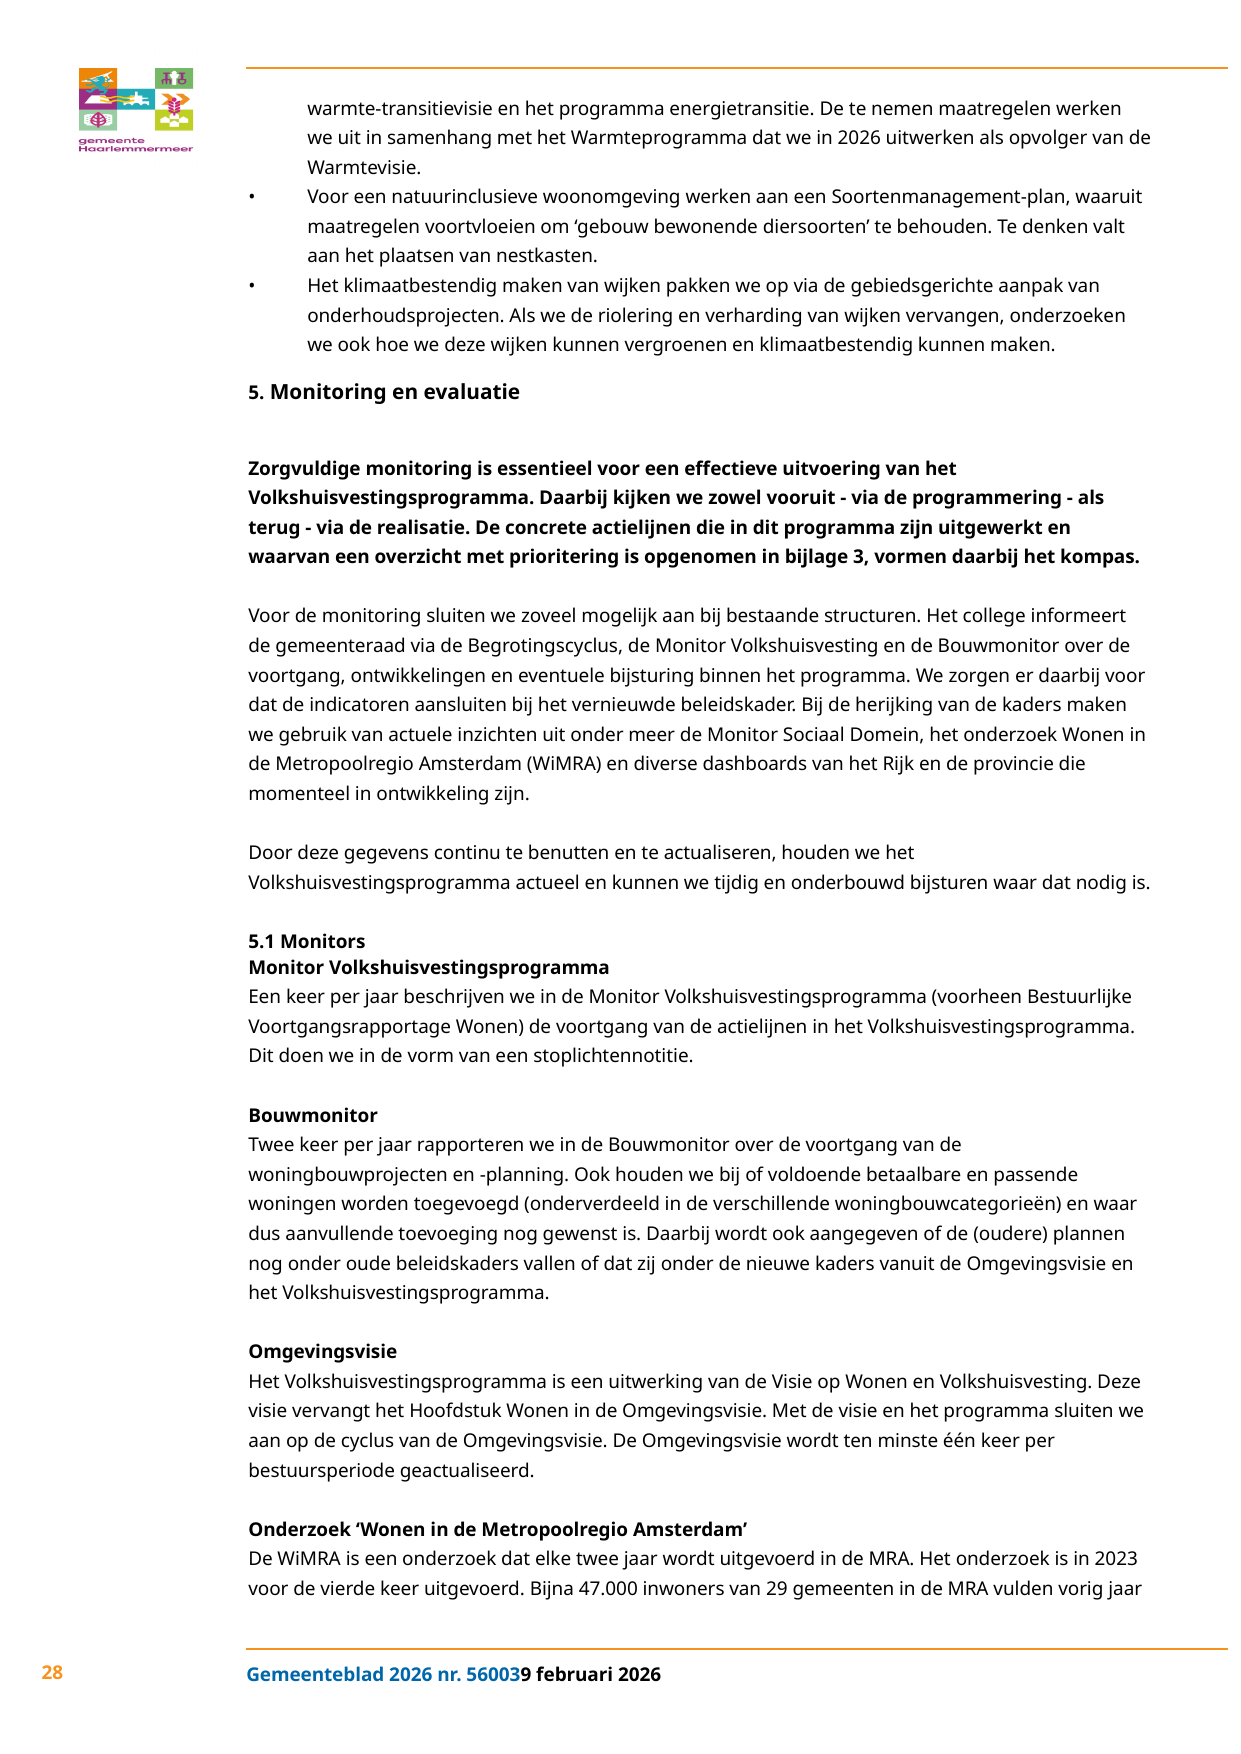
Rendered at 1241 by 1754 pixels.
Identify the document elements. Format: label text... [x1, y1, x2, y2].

picture [41, 47, 231, 172]
text Bouwmonitor [248, 1102, 1152, 1127]
text 5. Monitoring en evaluatie [248, 377, 1152, 406]
text 5.1 Monitors [248, 928, 1152, 954]
text Het Volkshuisvestingsprogramma is een uitwerking van de Visie op Wonen en Volkshuisvesting. Deze visie vervangt het Hoofdstuk Wonen in de Omgevingsvisie. Met de visie en het programma sluiten we aan op de cyclus van de Omgevingsvisie. De Omgevingsvisie wordt ten minste één keer per bestuursperiode geactualiseerd. [248, 1368, 1152, 1482]
list warmte-transitievisie en het programma energietransitie. De te nemen maatregelen werken we uit in samenhang met het Warmteprogramma dat we in 2026 uitwerken als opvolger van de Warmtevisie. [248, 95, 1152, 180]
text De WiMRA is een onderzoek dat elke twee jaar wordt uitgevoerd in de MRA. Het onderzoek is in 2023 voor de vierde keer uitgevoerd. Bijna 47.000 inwoners van 29 gemeenten in de MRA vulden vorig jaar [248, 1546, 1152, 1601]
text Een keer per jaar beschrijven we in de Monitor Volkshuisvestingsprogramma (voorheen Bestuurlijke Voortgangsrapportage Wonen) de voortgang van de actielijnen in het Volkshuisvestingsprogramma. Dit doen we in de vorm van een stoplichtennotitie. [248, 983, 1152, 1068]
text Monitor Volkshuisvestingsprogramma [248, 954, 1152, 979]
text Zorgvuldige monitoring is essentieel voor een effectieve uitvoering van het Volkshuisvestingsprogramma. Daarbij kijken we zowel vooruit - via de programmering - als terug - via de realisatie. De concrete actielijnen die in dit programma zijn uitgewerkt en waarvan een overzicht met prioritering is opgenomen in bijlage 3, vormen daarbij het kompas. [248, 455, 1152, 569]
text Twee keer per jaar rapporteren we in de Bouwmonitor over de voortgang van de woningbouwprojecten en -planning. Ook houden we bij of voldoende betaalbare en passende woningen worden toegevoegd (onderverdeeld in de verschillende woningbouwcategorieën) en waar dus aanvullende toevoeging nog gewenst is. Daarbij wordt ook aangegeven of de (oudere) plannen nog onder oude beleidskaders vallen of dat zij onder de nieuwe kaders vanuit de Omgevingsvisie en het Volkshuisvestingsprogramma. [248, 1131, 1152, 1305]
text Voor de monitoring sluiten we zoveel mogelijk aan bij bestaande structuren. Het college informeert de gemeenteraad via de Begrotingscyclus, de Monitor Volkshuisvesting en de Bouwmonitor over de voortgang, ontwikkelingen en eventuele bijsturing binnen het programma. We zorgen er daarbij voor dat de indicatoren aansluiten bij het vernieuwde beleidskader. Bij de herijking van de kaders maken we gebruik van actuele inzichten uit onder meer de Monitor Sociaal Domein, het onderzoek Wonen in de Metropoolregio Amsterdam (WiMRA) en diverse dashboards van het Rijk en de provincie die momenteel in ontwikkeling zijn. [248, 603, 1152, 806]
text Omgevingsvisie [248, 1338, 1152, 1364]
text Door deze gegevens continu te benutten en te actualiseren, houden we het Volkshuisvestingsprogramma actueel en kunnen we tijdig en onderbouwd bijsturen waar dat nodig is. [248, 839, 1152, 895]
text Onderzoek ‘Wonen in de Metropoolregio Amsterdam’ [248, 1516, 1152, 1542]
list Het klimaatbestendig maken van wijken pakken we op via de gebiedsgerichte aanpak van onderhoudsprojecten. Als we de riolering en verharding van wijken vervangen, onderzoeken we ook hoe we deze wijken kunnen vergroenen en klimaatbestendig kunnen maken. [248, 272, 1152, 357]
list Voor een natuurinclusieve woonomgeving werken aan een Soortenmanagement-plan, waaruit maatregelen voortvloeien om ‘gebouw bewonende diersoorten’ te behouden. Te denken valt aan het plaatsen van nestkasten. [248, 183, 1152, 268]
